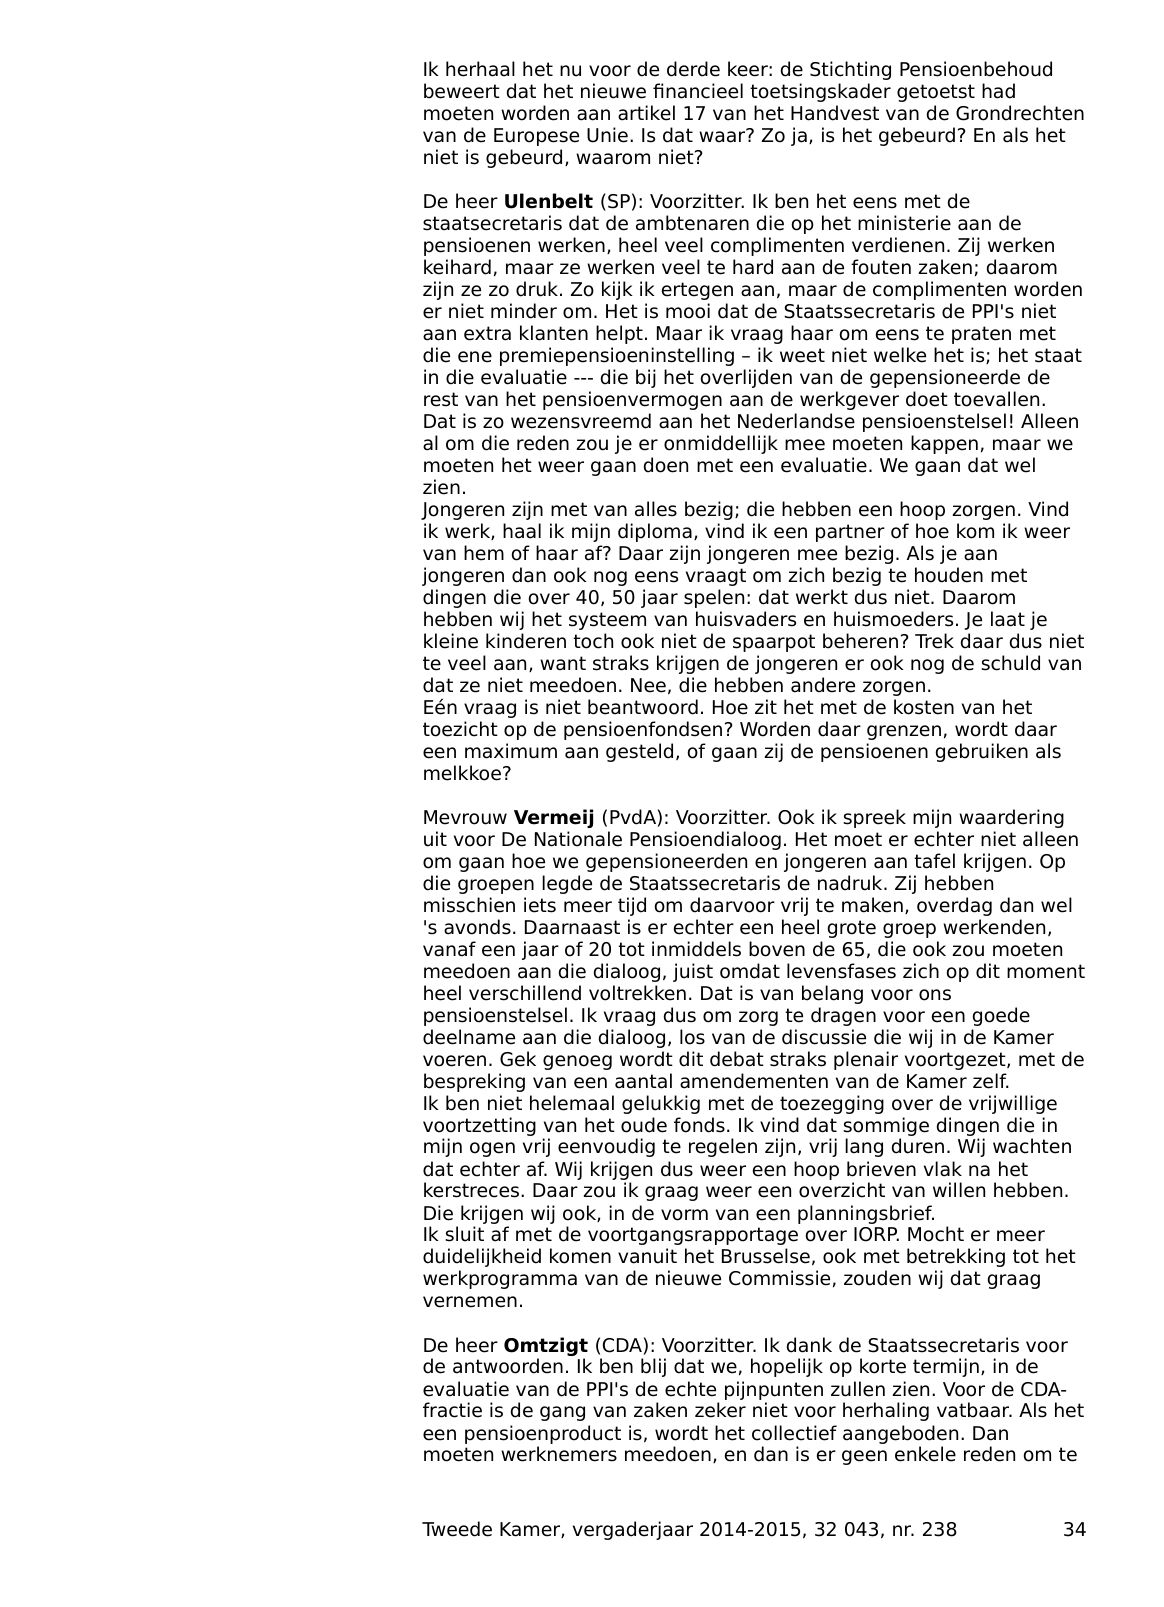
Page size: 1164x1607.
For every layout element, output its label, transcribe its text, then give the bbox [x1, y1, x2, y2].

text De heer Ulenbelt (SP): Voorzitter. Ik ben het eens met de staatsecretaris dat de ambtenaren die op het ministerie aan de pensioenen werken, heel veel complimenten verdienen. Zij werken keihard, maar ze werken veel te hard aan de fouten zaken; daarom zijn ze zo druk. Zo kijk ik ertegen aan, maar de complimenten worden er niet minder om. Het is mooi dat de Staatssecretaris de PPI's niet aan extra klanten helpt. Maar ik vraag haar om eens te praten met die ene premiepensioeninstelling – ik weet niet welke het is; het staat in die evaluatie --- die bij het overlijden van de gepensioneerde de rest van het pensioenvermogen aan de werkgever doet toevallen. Dat is zo wezensvreemd aan het Nederlandse pensioenstelsel! Alleen al om die reden zou je er onmiddellijk mee moeten kappen, maar we moeten het weer gaan doen met een evaluatie. We gaan dat wel zien. [422, 191, 1087, 499]
text Ik sluit af met de voortgangsrapportage over IORP. Mocht er meer duidelijkheid komen vanuit het Brusselse, ook met betrekking tot het werkprogramma van de nieuwe Commissie, zouden wij dat graag vernemen. [422, 1224, 1087, 1312]
text Jongeren zijn met van alles bezig; die hebben een hoop zorgen. Vind ik werk, haal ik mijn diploma, vind ik een partner of hoe kom ik weer van hem of haar af? Daar zijn jongeren mee bezig. Als je aan jongeren dan ook nog eens vraagt om zich bezig te houden met dingen die over 40, 50 jaar spelen: dat werkt dus niet. Daarom hebben wij het systeem van huisvaders en huismoeders. Je laat je kleine kinderen toch ook niet de spaarpot beheren? Trek daar dus niet te veel aan, want straks krijgen de jongeren er ook nog de schuld van dat ze niet meedoen. Nee, die hebben andere zorgen. [422, 499, 1087, 697]
text Mevrouw Vermeij (PvdA): Voorzitter. Ook ik spreek mijn waardering uit voor De Nationale Pensioendialoog. Het moet er echter niet alleen om gaan hoe we gepensioneerden en jongeren aan tafel krijgen. Op die groepen legde de Staatssecretaris de nadruk. Zij hebben misschien iets meer tijd om daarvoor vrij te maken, overdag dan wel 's avonds. Daarnaast is er echter een heel grote groep werkenden, vanaf een jaar of 20 tot inmiddels boven de 65, die ook zou moeten meedoen aan die dialoog, juist omdat levensfases zich op dit moment heel verschillend voltrekken. Dat is van belang voor ons pensioenstelsel. Ik vraag dus om zorg te dragen voor een goede deelname aan die dialoog, los van de discussie die wij in de Kamer voeren. Gek genoeg wordt dit debat straks plenair voortgezet, met de bespreking van een aantal amendementen van de Kamer zelf. [422, 807, 1087, 1092]
text Eén vraag is niet beantwoord. Hoe zit het met de kosten van het toezicht op de pensioenfondsen? Worden daar grenzen, wordt daar een maximum aan gesteld, of gaan zij de pensioenen gebruiken als melkkoe? [422, 697, 1087, 784]
text De heer Omtzigt (CDA): Voorzitter. Ik dank de Staatssecretaris voor de antwoorden. Ik ben blij dat we, hopelijk op korte termijn, in de evaluatie van de PPI's de echte pijnpunten zullen zien. Voor de CDA-fractie is de gang van zaken zeker niet voor herhaling vatbaar. Als het een pensioenproduct is, wordt het collectief aangeboden. Dan moeten werknemers meedoen, en dan is er geen enkele reden om te [422, 1334, 1087, 1466]
text Ik herhaal het nu voor de derde keer: de Stichting Pensioenbehoud beweert dat het nieuwe financieel toetsingskader getoetst had moeten worden aan artikel 17 van het Handvest van de Grondrechten van de Europese Unie. Is dat waar? Zo ja, is het gebeurd? En als het niet is gebeurd, waarom niet? [422, 59, 1087, 169]
text Ik ben niet helemaal gelukkig met de toezegging over de vrijwillige voortzetting van het oude fonds. Ik vind dat sommige dingen die in mijn ogen vrij eenvoudig te regelen zijn, vrij lang duren. Wij wachten dat echter af. Wij krijgen dus weer een hoop brieven vlak na het kerstreces. Daar zou ik graag weer een overzicht van willen hebben. Die krijgen wij ook, in de vorm van een planningsbrief. [422, 1092, 1087, 1224]
